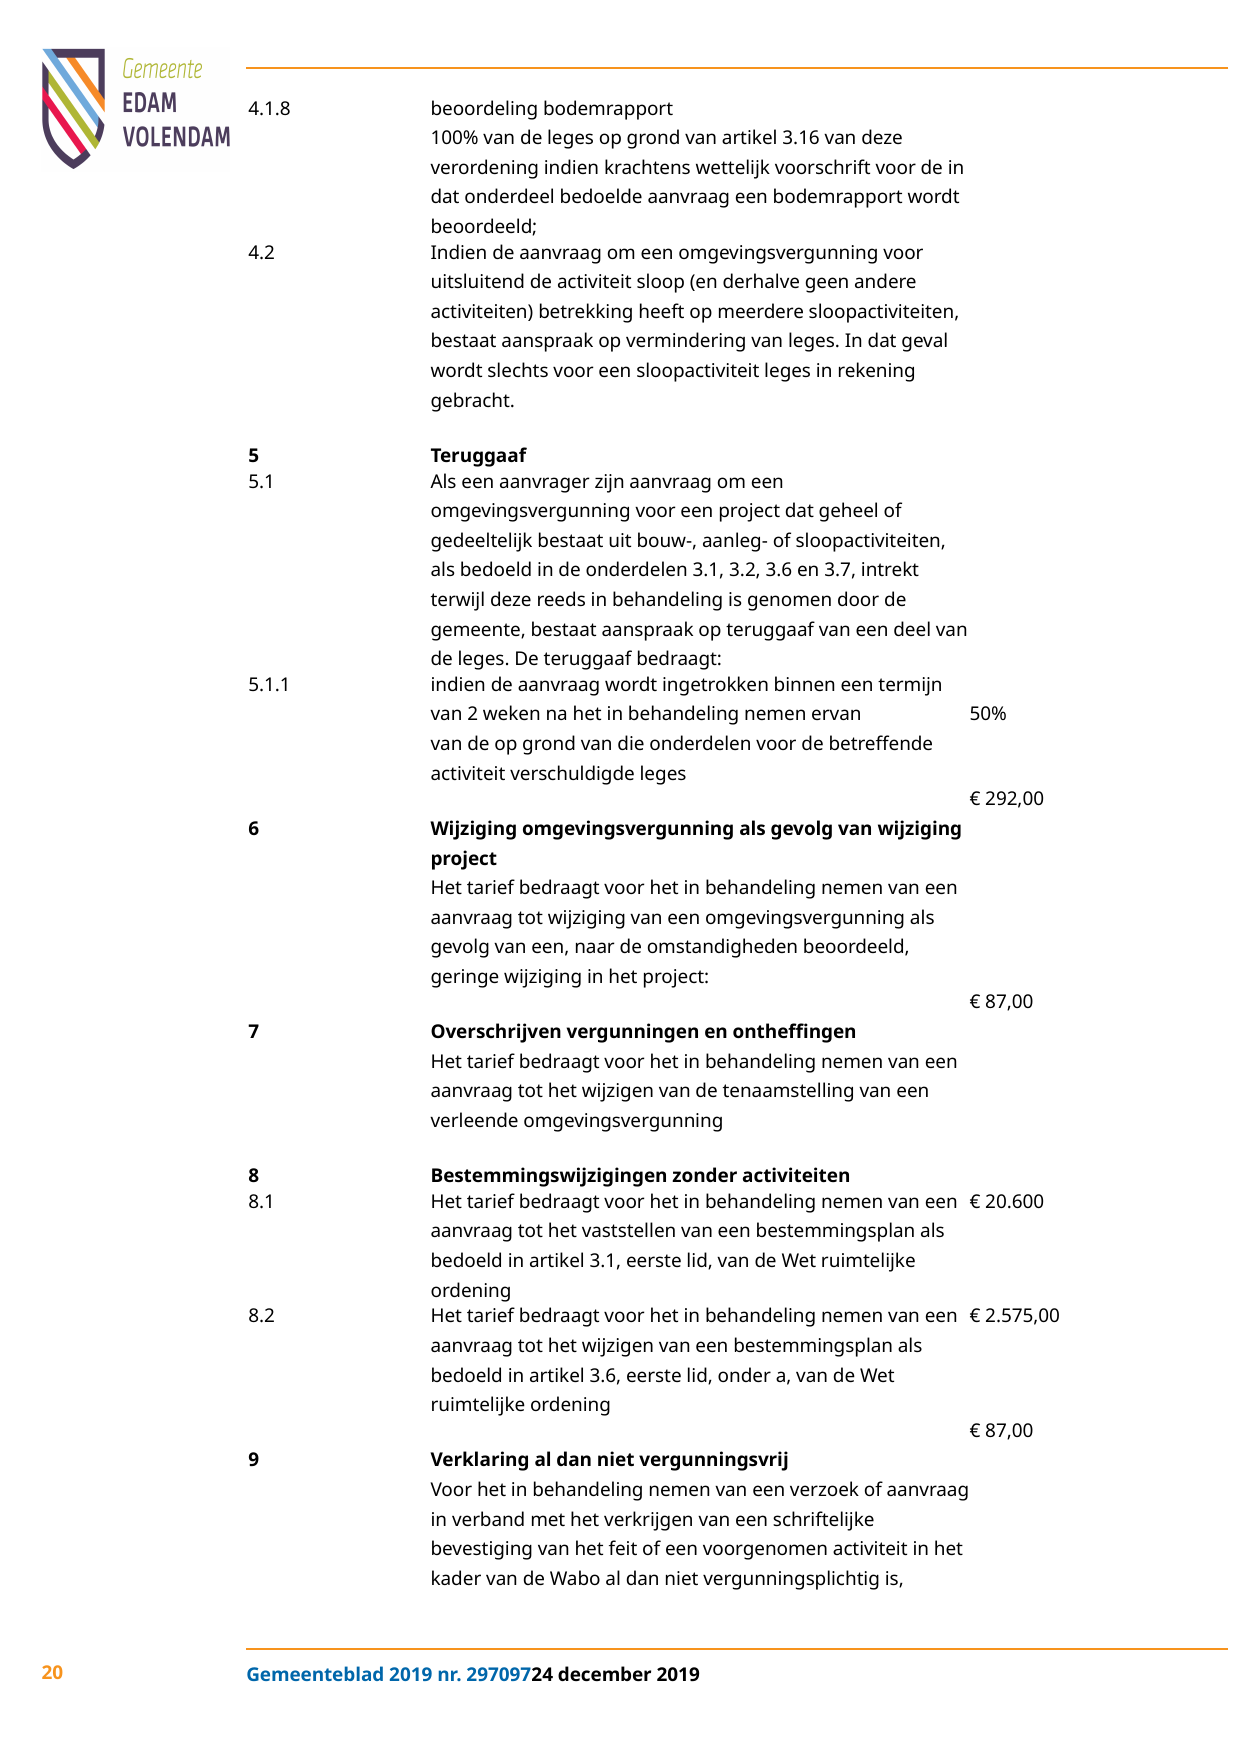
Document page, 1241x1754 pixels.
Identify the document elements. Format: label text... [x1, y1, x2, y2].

table_cell 50% [969, 671, 1152, 786]
table_cell 9 [248, 1417, 430, 1591]
table_cell 5.1 [248, 468, 430, 671]
table_cell [969, 239, 1152, 412]
table_cell 8.2 [248, 1303, 430, 1417]
table_cell [969, 1133, 1152, 1188]
table_cell Verklaring al dan niet vergunningsvrij Voor het in behandeling nemen van een verzoek of aanvraag in verband met het verkrijgen van een schriftelijke bevestiging van het feit of een voorgenomen activiteit in het kader van de Wabo al dan niet vergunningsplichtig is, [430, 1417, 969, 1591]
table_cell € 292,00 [969, 786, 1152, 989]
table_cell 8.1 [248, 1188, 430, 1303]
table_cell € 87,00 [969, 1417, 1152, 1591]
table_cell Bestemmingswijzigingen zonder activiteiten [430, 1133, 969, 1188]
table_cell Overschrijven vergunningen en ontheffingen Het tarief bedraagt voor het in behandeling nemen van een aanvraag tot het wijzigen van de tenaamstelling van een verleende omgevingsvergunning [430, 989, 969, 1133]
table_cell beoordeling bodemrapport 100% van de leges op grond van artikel 3.16 van deze verordening indien krachtens wettelijk voorschrift voor de in dat onderdeel bedoelde aanvraag een bodemrapport wordt beoordeeld; [430, 95, 969, 239]
table_cell Indien de aanvraag om een omgevingsvergunning voor uitsluitend de activiteit sloop (en derhalve geen andere activiteiten) betrekking heeft op meerdere sloopactiviteiten, bestaat aanspraak op vermindering van leges. In dat geval wordt slechts voor een sloopactiviteit leges in rekening gebracht. [430, 239, 969, 412]
table_cell [969, 413, 1152, 468]
table_cell 4.1.8 [248, 95, 430, 239]
table_cell 5 [248, 413, 430, 468]
picture [41, 47, 231, 172]
table_cell 4.2 [248, 239, 430, 412]
table_cell Het tarief bedraagt voor het in behandeling nemen van een aanvraag tot het wijzigen van een bestemmingsplan als bedoeld in artikel 3.6, eerste lid, onder a, van de Wet ruimtelijke ordening [430, 1303, 969, 1417]
table_cell Teruggaaf [430, 413, 969, 468]
table_cell indien de aanvraag wordt ingetrokken binnen een termijn van 2 weken na het in behandeling nemen ervan van de op grond van die onderdelen voor de betreffende activiteit verschuldigde leges [430, 671, 969, 786]
table_cell Het tarief bedraagt voor het in behandeling nemen van een aanvraag tot het vaststellen van een bestemmingsplan als bedoeld in artikel 3.1, eerste lid, van de Wet ruimtelijke ordening [430, 1188, 969, 1303]
table_cell 6 [248, 786, 430, 989]
table_cell 8 [248, 1133, 430, 1188]
table_cell € 2.575,00 [969, 1303, 1152, 1417]
table_cell € 87,00 [969, 989, 1152, 1133]
table_cell Als een aanvrager zijn aanvraag om een omgevingsvergunning voor een project dat geheel of gedeeltelijk bestaat uit bouw-, aanleg- of sloopactiviteiten, als bedoeld in de onderdelen 3.1, 3.2, 3.6 en 3.7, intrekt terwijl deze reeds in behandeling is genomen door de gemeente, bestaat aanspraak op teruggaaf van een deel van de leges. De teruggaaf bedraagt: [430, 468, 969, 671]
table_cell € 20.600 [969, 1188, 1152, 1303]
table_cell 7 [248, 989, 430, 1133]
table_cell [969, 468, 1152, 671]
table_cell 5.1.1 [248, 671, 430, 786]
table_cell [969, 95, 1152, 239]
table_cell Wijziging omgevingsvergunning als gevolg van wijziging project Het tarief bedraagt voor het in behandeling nemen van een aanvraag tot wijziging van een omgevingsvergunning als gevolg van een, naar de omstandigheden beoordeeld, geringe wijziging in het project: [430, 786, 969, 989]
